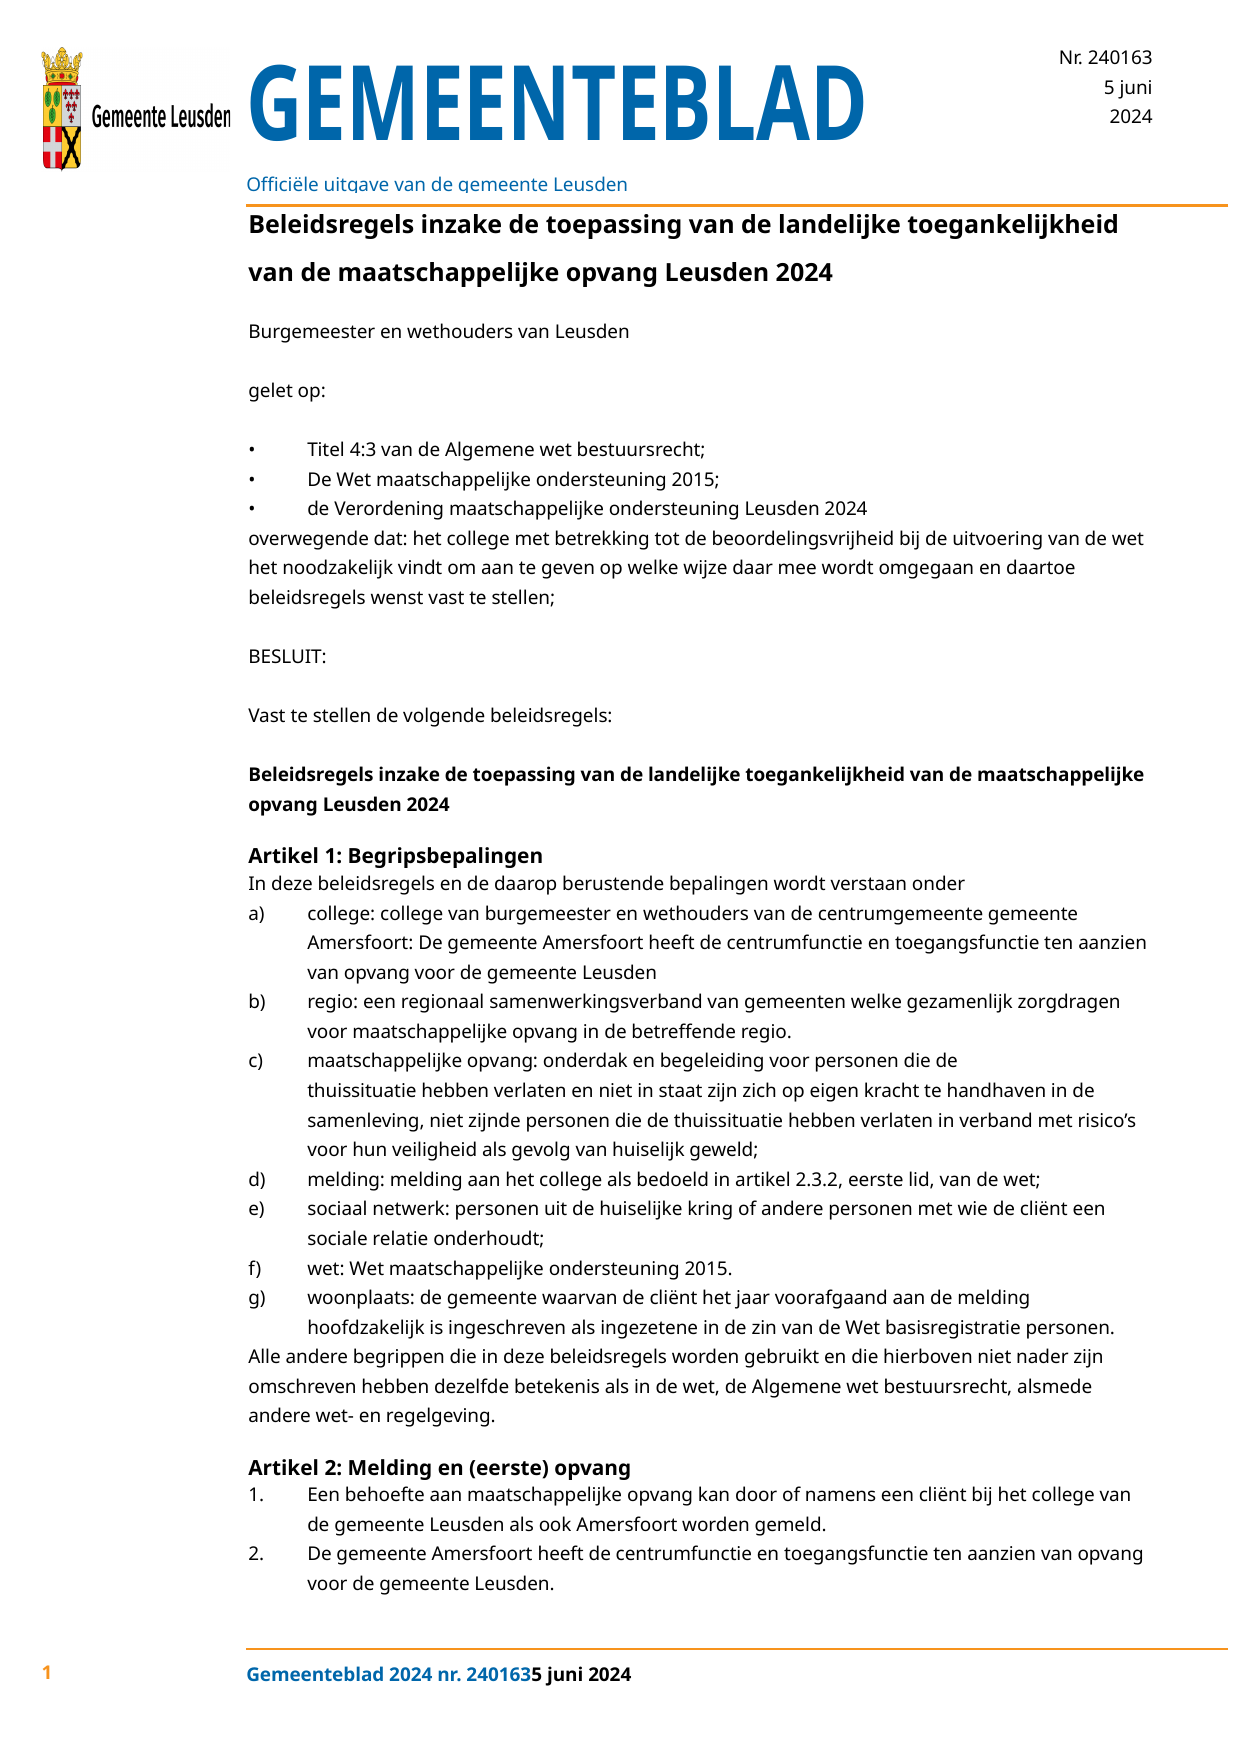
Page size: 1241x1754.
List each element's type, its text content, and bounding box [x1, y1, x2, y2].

text Burgemeester en wethouders van Leusden [248, 318, 1152, 344]
list de Verordening maatschappelijke ondersteuning Leusden 2024 [248, 495, 1152, 521]
list college: college van burgemeester en wethouders van de centrumgemeente gemeente Amersfoort: De gemeente Amersfoort heeft de centrumfunctie en toegangsfunctie ten aanzien van opvang voor de gemeente Leusden [248, 900, 1152, 984]
list thuissituatie hebben verlaten en niet in staat zijn zich op eigen kracht te handhaven in de samenleving, niet zijnde personen die de thuissituatie hebben verlaten in verband met risico’s voor hun veiligheid als gevolg van huiselijk geweld; [248, 1077, 1152, 1162]
text Beleidsregels inzake de toepassing van de landelijke toegankelijkheid van de maatschappelijke opvang Leusden 2024 [248, 207, 1152, 288]
list Een behoefte aan maatschappelijke opvang kan door of namens een cliënt bij het college van de gemeente Leusden als ook Amersfoort worden gemeld. [248, 1481, 1152, 1537]
text gelet op: [248, 377, 1152, 403]
text BESLUIT: [248, 643, 1152, 669]
picture [41, 47, 231, 172]
list maatschappelijke opvang: onderdak en begeleiding voor personen die de [248, 1048, 1152, 1073]
text Artikel 2: Melding en (eerste) opvang [248, 1453, 1152, 1481]
list De gemeente Amersfoort heeft de centrumfunctie en toegangsfunctie ten aanzien van opvang voor de gemeente Leusden. [248, 1541, 1152, 1596]
list regio: een regionaal samenwerkingsverband van gemeenten welke gezamenlijk zorgdragen voor maatschappelijke opvang in de betreffende regio. [248, 988, 1152, 1044]
list De Wet maatschappelijke ondersteuning 2015; [248, 466, 1152, 492]
text Beleidsregels inzake de toepassing van de landelijke toegankelijkheid van de maatschappelijke opvang Leusden 2024 [248, 762, 1152, 817]
text In deze beleidsregels en de daarop berustende bepalingen wordt verstaan onder [248, 870, 1152, 896]
text Artikel 1: Begripsbepalingen [248, 842, 1152, 870]
text overwegende dat: het college met betrekking tot de beoordelingsvrijheid bij de uitvoering van de wet het noodzakelijk vindt om aan te geven op welke wijze daar mee wordt omgegaan en daartoe beleidsregels wenst vast te stellen; [248, 525, 1152, 610]
list wet: Wet maatschappelijke ondersteuning 2015. [248, 1255, 1152, 1280]
list melding: melding aan het college als bedoeld in artikel 2.3.2, eerste lid, van de wet; [248, 1166, 1152, 1192]
list woonplaats: de gemeente waarvan de cliënt het jaar voorafgaand aan de melding hoofdzakelijk is ingeschreven als ingezetene in de zin van de Wet basisregistratie personen. [248, 1284, 1152, 1339]
list sociaal netwerk: personen uit de huiselijke kring of andere personen met wie de cliënt een sociale relatie onderhoudt; [248, 1196, 1152, 1251]
text Vast te stellen de volgende beleidsregels: [248, 702, 1152, 728]
text Alle andere begrippen die in deze beleidsregels worden gebruikt en die hierboven niet nader zijn omschreven hebben dezelfde betekenis als in de wet, de Algemene wet bestuursrecht, alsmede andere wet- en regelgeving. [248, 1343, 1152, 1428]
list Titel 4:3 van de Algemene wet bestuursrecht; [248, 436, 1152, 462]
